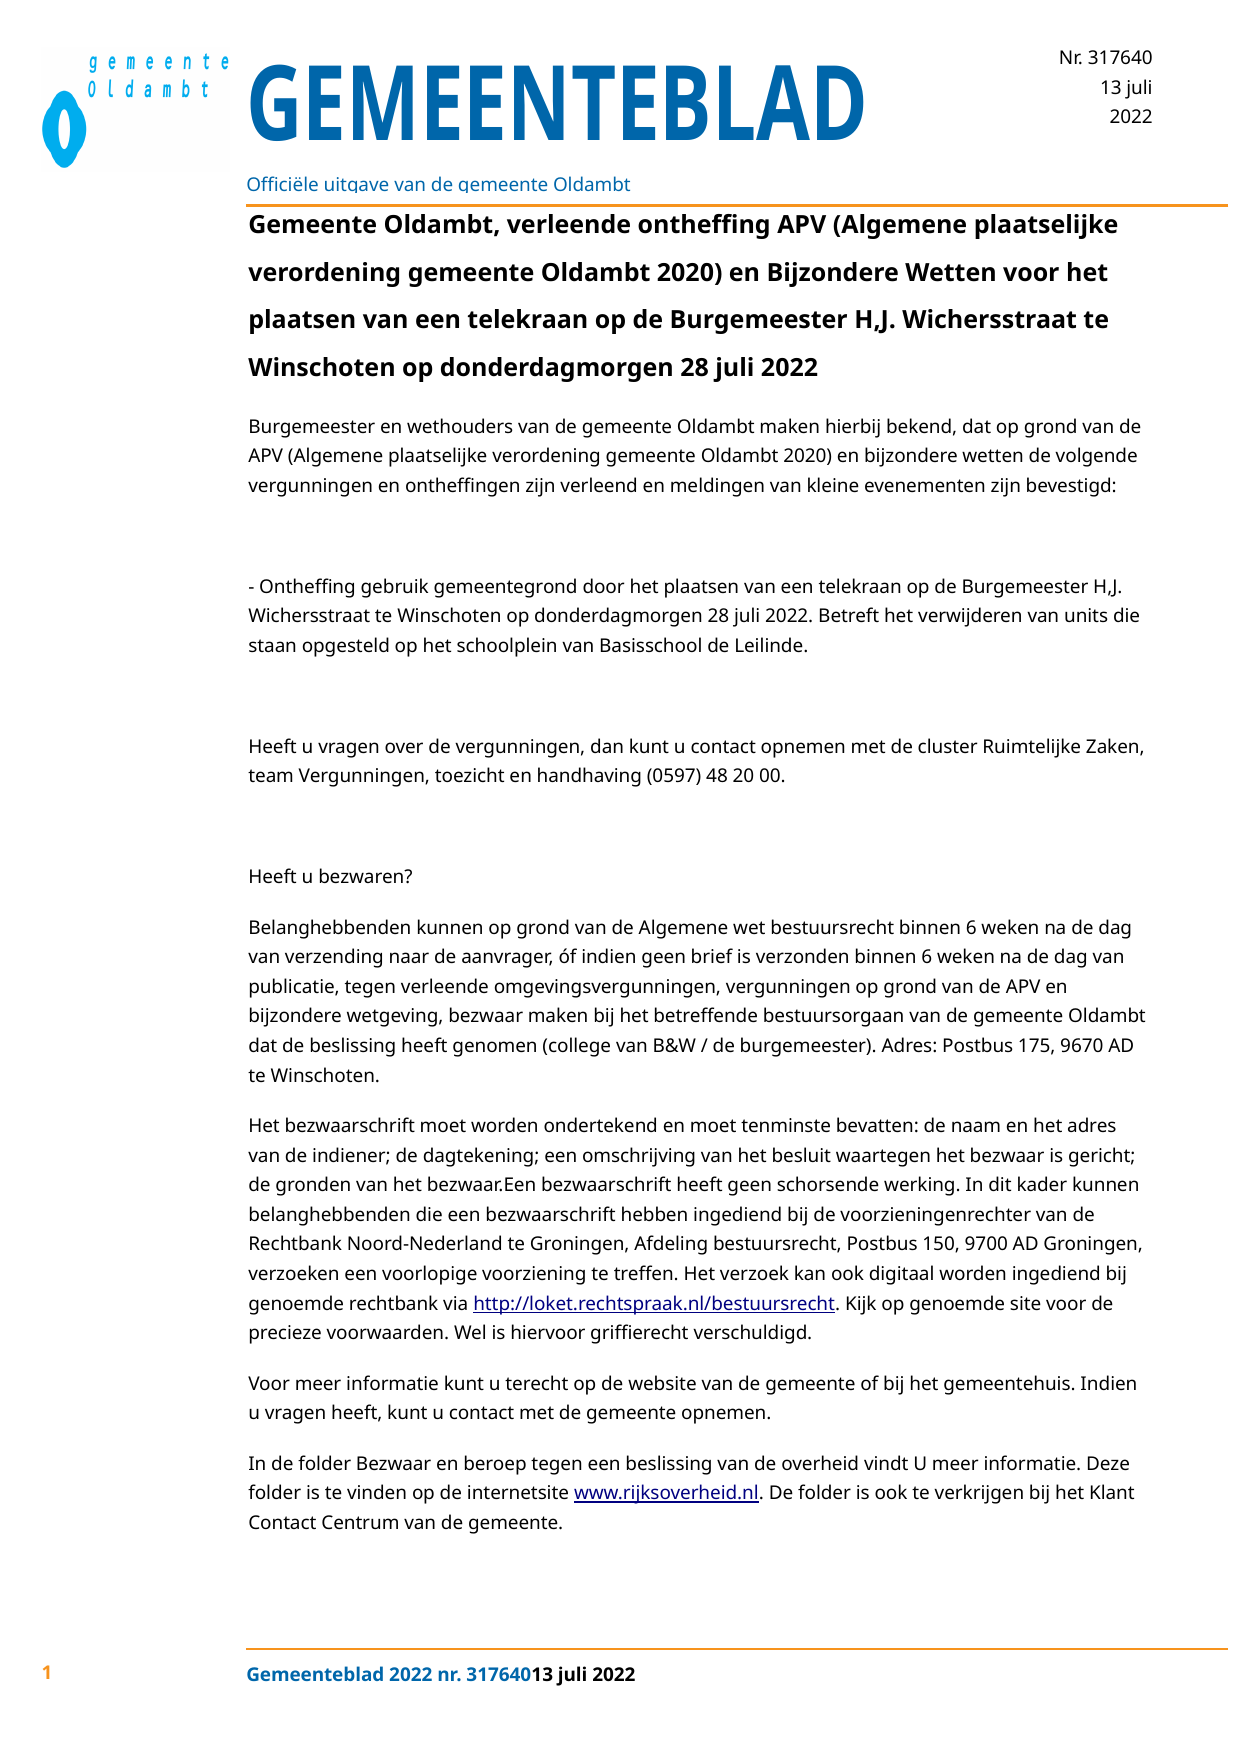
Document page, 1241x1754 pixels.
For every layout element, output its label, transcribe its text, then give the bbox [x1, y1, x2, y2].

text Burgemeester en wethouders van de gemeente Oldambt maken hierbij bekend, dat op grond van de APV (Algemene plaatselijke verordening gemeente Oldambt 2020) en bijzondere wetten de volgende vergunningen en ontheffingen zijn verleend en meldingen van kleine evenementen zijn bevestigd: [248, 413, 1152, 498]
text Gemeente Oldambt, verleende ontheffing APV (Algemene plaatselijke verordening gemeente Oldambt 2020) en Bijzondere Wetten voor het plaatsen van een telekraan op de Burgemeester H,J. Wichersstraat te Winschoten op donderdagmorgen 28 juli 2022 [248, 207, 1152, 384]
text Belanghebbenden kunnen op grond van de Algemene wet bestuursrecht binnen 6 weken na de dag van verzending naar de aanvrager, óf indien geen brief is verzonden binnen 6 weken na de dag van publicatie, tegen verleende omgevingsvergunningen, vergunningen op grond van de APV en bijzondere wetgeving, bezwaar maken bij het betreffende bestuursorgaan van de gemeente Oldambt dat de beslissing heeft genomen (college van B&W / de burgemeester). Adres: Postbus 175, 9670 AD te Winschoten. [248, 914, 1152, 1088]
text In de folder Bezwaar en beroep tegen een beslissing van de overheid vindt U meer informatie. Deze folder is te vinden op de internetsite www.rijksoverheid.nl. De folder is ook te verkrijgen bij het Klant Contact Centrum van de gemeente. [248, 1450, 1152, 1535]
text Heeft u vragen over de vergunningen, dan kunt u contact opnemen met de cluster Ruimtelijke Zaken, team Vergunningen, toezicht en handhaving (0597) 48 20 00. [248, 733, 1152, 788]
text - Ontheffing gebruik gemeentegrond door het plaatsen van een telekraan op de Burgemeester H,J. Wichersstraat te Winschoten op donderdagmorgen 28 juli 2022. Betreft het verwijderen van units die staan opgesteld op het schoolplein van Basisschool de Leilinde. [248, 573, 1152, 658]
picture [41, 47, 231, 172]
text Heeft u bezwaren? [248, 863, 1152, 889]
text Het bezwaarschrift moet worden ondertekend en moet tenminste bevatten: de naam en het adres van de indiener; de dagtekening; een omschrijving van het besluit waartegen het bezwaar is gericht; de gronden van het bezwaar.Een bezwaarschrift heeft geen schorsende werking. In dit kader kunnen belanghebbenden die een bezwaarschrift hebben ingediend bij de voorzieningenrechter van de Rechtbank Noord-Nederland te Groningen, Afdeling bestuursrecht, Postbus 150, 9700 AD Groningen, verzoeken een voorlopige voorziening te treffen. Het verzoek kan ook digitaal worden ingediend bij genoemde rechtbank via http://loket.rechtspraak.nl/bestuursrecht. Kijk op genoemde site voor de precieze voorwaarden. Wel is hiervoor griffierecht verschuldigd. [248, 1112, 1152, 1345]
text Voor meer informatie kunt u terecht op de website van de gemeente of bij het gemeentehuis. Indien u vragen heeft, kunt u contact met de gemeente opnemen. [248, 1370, 1152, 1425]
